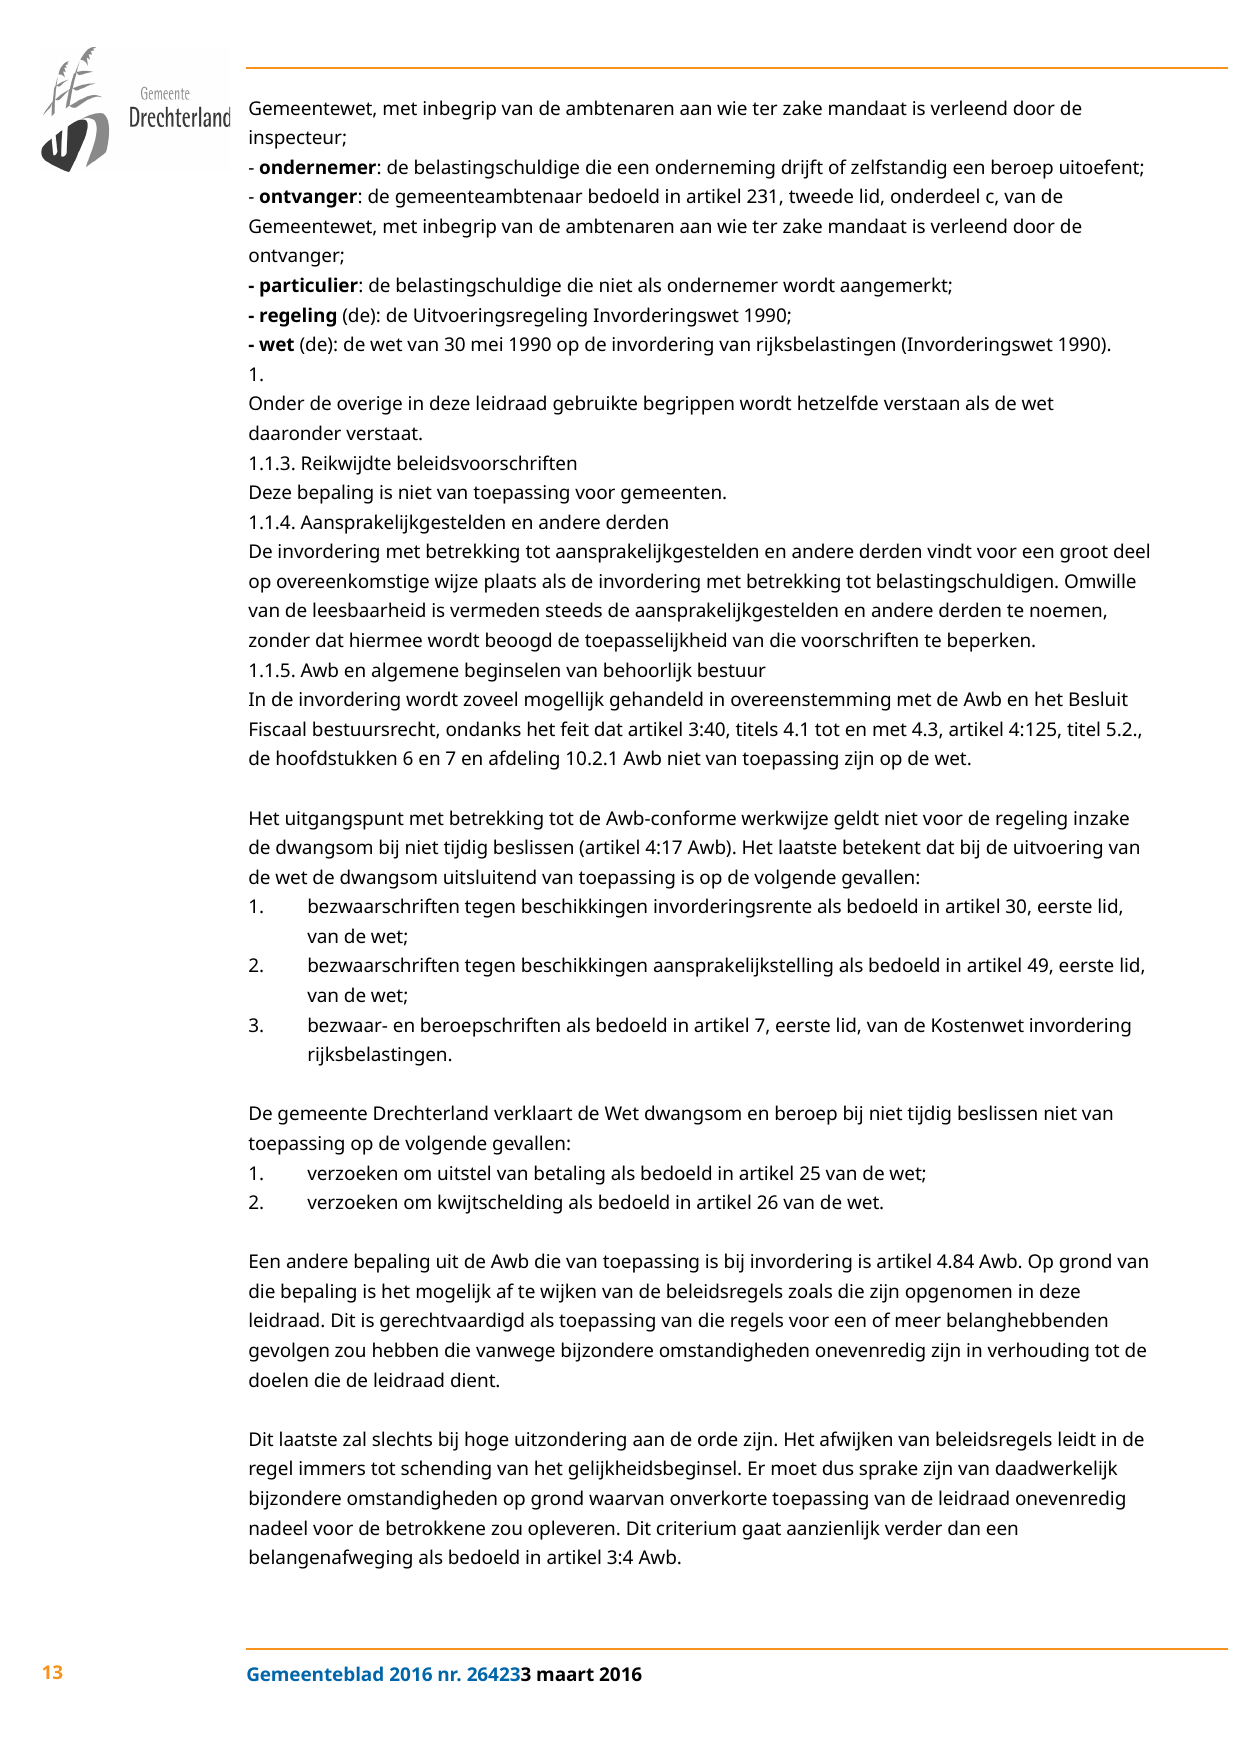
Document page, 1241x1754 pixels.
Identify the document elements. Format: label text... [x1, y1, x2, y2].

text Onder de overige in deze leidraad gebruikte begrippen wordt hetzelfde verstaan als de wet daaronder verstaat. [248, 391, 1152, 446]
text 1.1.3. Reikwijdte beleidsvoorschriften [248, 450, 1152, 476]
text Een andere bepaling uit de Awb die van toepassing is bij invordering is artikel 4.84 Awb. Op grond van die bepaling is het mogelijk af te wijken van de beleidsregels zoals die zijn opgenomen in deze leidraad. Dit is gerechtvaardigd als toepassing van die regels voor een of meer belanghebbenden gevolgen zou hebben die vanwege bijzondere omstandigheden onevenredig zijn in verhouding tot de doelen die de leidraad dient. [248, 1248, 1152, 1393]
text Het uitgangspunt met betrekking tot de Awb-conforme werkwijze geldt niet voor de regeling inzake de dwangsom bij niet tijdig beslissen (artikel 4:17 Awb). Het laatste betekent dat bij de uitvoering van de wet de dwangsom uitsluitend van toepassing is op de volgende gevallen: [248, 805, 1152, 890]
text In de invordering wordt zoveel mogellijk gehandeld in overeenstemming met de Awb en het Besluit Fiscaal bestuursrecht, ondanks het feit dat artikel 3:40, titels 4.1 tot en met 4.3, artikel 4:125, titel 5.2., de hoofdstukken 6 en 7 en afdeling 10.2.1 Awb niet van toepassing zijn op de wet. [248, 686, 1152, 771]
text - regeling (de): de Uitvoeringsregeling Invorderingswet 1990; [248, 302, 1152, 328]
picture [41, 47, 231, 172]
text 1.1.4. Aansprakelijkgestelden en andere derden [248, 509, 1152, 535]
text De gemeente Drechterland verklaart de Wet dwangsom en beroep bij niet tijdig beslissen niet van toepassing op de volgende gevallen: [248, 1101, 1152, 1156]
text - ondernemer: de belastingschuldige die een onderneming drijft of zelfstandig een beroep uitoefent; [248, 154, 1152, 180]
text - wet (de): de wet van 30 mei 1990 op de invordering van rijksbelastingen (Invorderingswet 1990). [248, 331, 1152, 357]
list verzoeken om uitstel van betaling als bedoeld in artikel 25 van de wet; [248, 1160, 1152, 1186]
text Dit laatste zal slechts bij hoge uitzondering aan de orde zijn. Het afwijken van beleidsregels leidt in de regel immers tot schending van het gelijkheidsbeginsel. Er moet dus sprake zijn van daadwerkelijk bijzondere omstandigheden op grond waarvan onverkorte toepassing van de leidraad onevenredig nadeel voor de betrokkene zou opleveren. Dit criterium gaat aanzienlijk verder dan een belangenafweging als bedoeld in artikel 3:4 Awb. [248, 1426, 1152, 1570]
text 1.1.5. Awb en algemene beginselen van behoorlijk bestuur [248, 657, 1152, 683]
text - particulier: de belastingschuldige die niet als ondernemer wordt aangemerkt; [248, 272, 1152, 298]
text De invordering met betrekking tot aansprakelijkgestelden en andere derden vindt voor een groot deel op overeenkomstige wijze plaats als de invordering met betrekking tot belastingschuldigen. Omwille van de leesbaarheid is vermeden steeds de aansprakelijkgestelden en andere derden te noemen, zonder dat hiermee wordt beoogd de toepasselijkheid van die voorschriften te beperken. [248, 538, 1152, 653]
list bezwaarschriften tegen beschikkingen invorderingsrente als bedoeld in artikel 30, eerste lid, van de wet; [248, 893, 1152, 949]
list verzoeken om kwijtschelding als bedoeld in artikel 26 van de wet. [248, 1189, 1152, 1215]
list bezwaar- en beroepschriften als bedoeld in artikel 7, eerste lid, van de Kostenwet invordering rijksbelastingen. [248, 1012, 1152, 1067]
text - ontvanger: de gemeenteambtenaar bedoeld in artikel 231, tweede lid, onderdeel c, van de Gemeentewet, met inbegrip van de ambtenaren aan wie ter zake mandaat is verleend door de ontvanger; [248, 183, 1152, 268]
list bezwaarschriften tegen beschikkingen aansprakelijkstelling als bedoeld in artikel 49, eerste lid, van de wet; [248, 953, 1152, 1008]
text Deze bepaling is niet van toepassing voor gemeenten. [248, 479, 1152, 505]
text Gemeentewet, met inbegrip van de ambtenaren aan wie ter zake mandaat is verleend door de inspecteur; [248, 95, 1152, 150]
